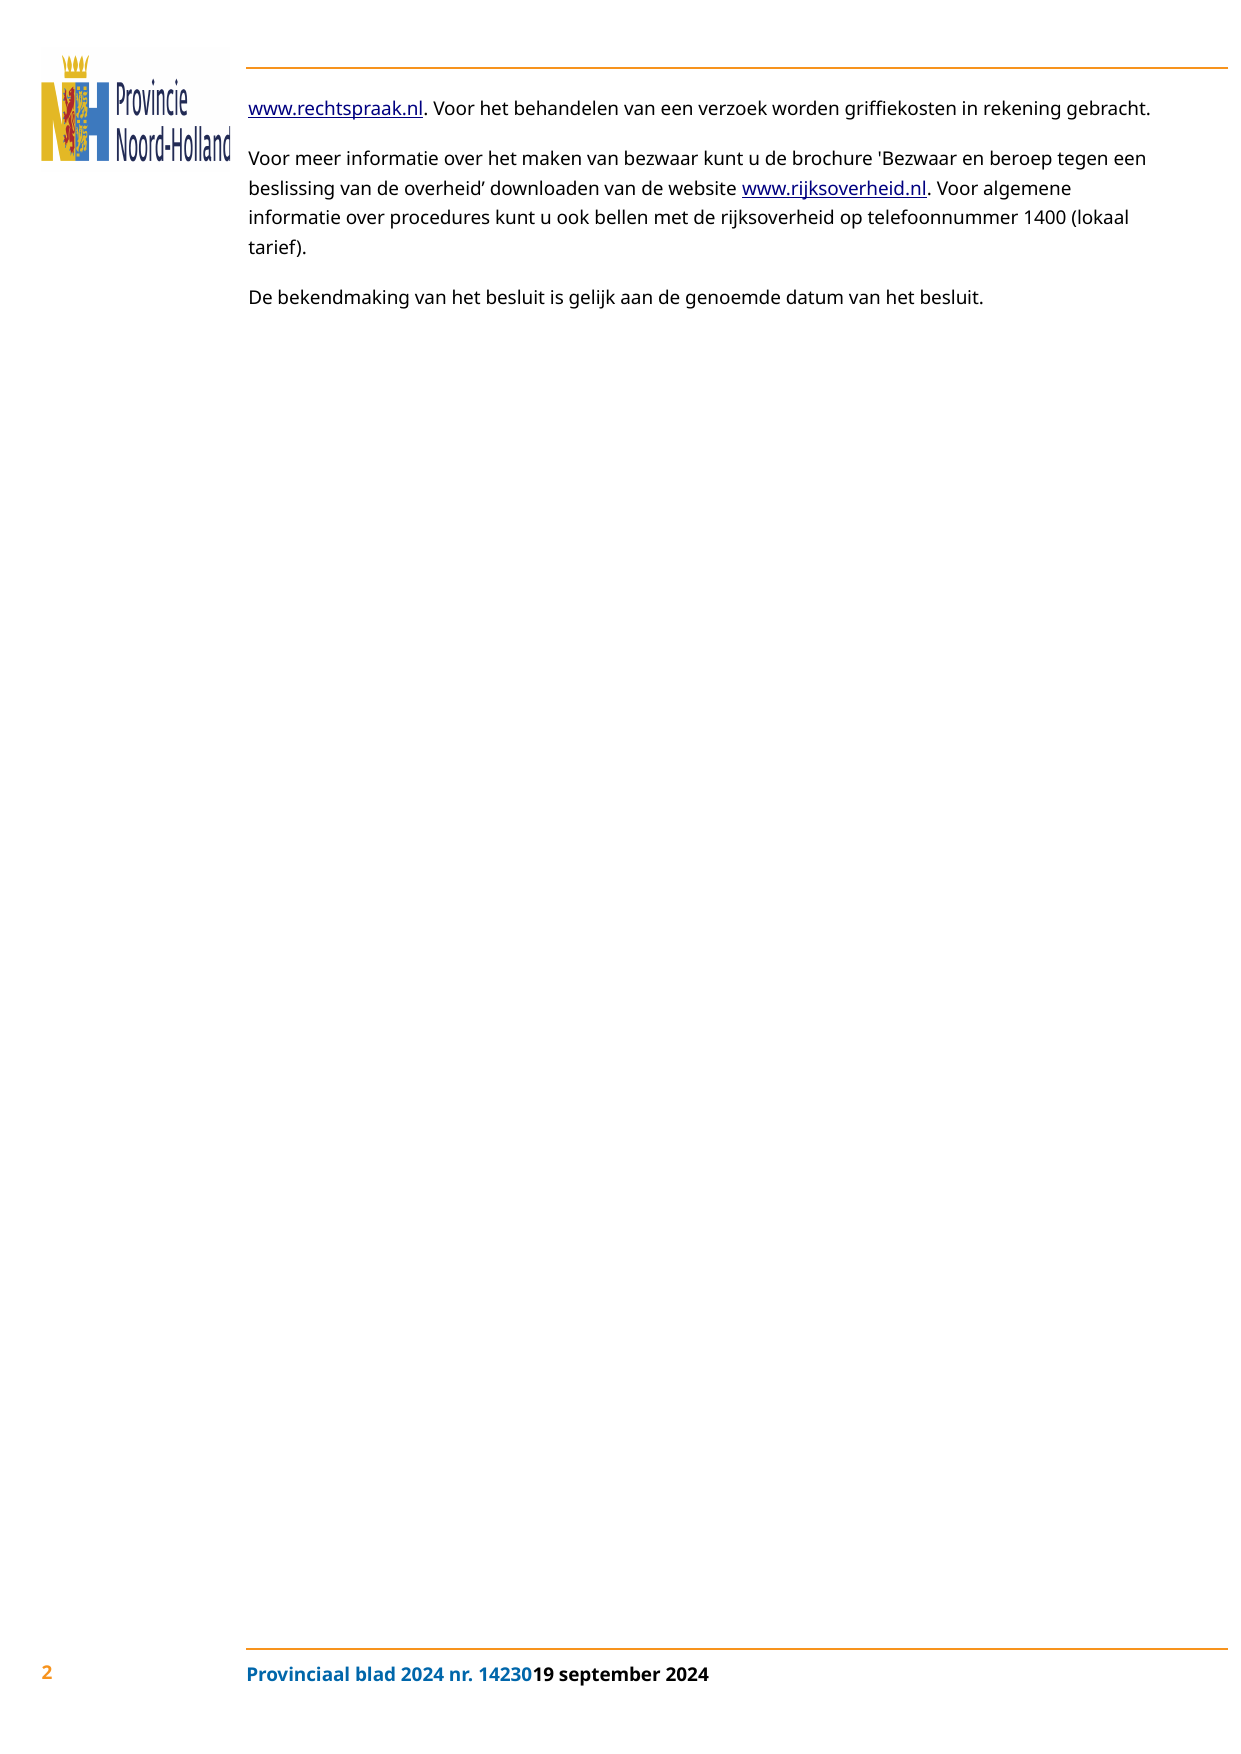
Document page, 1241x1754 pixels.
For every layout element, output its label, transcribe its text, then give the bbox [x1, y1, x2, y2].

text De bekendmaking van het besluit is gelijk aan de genoemde datum van het besluit. [248, 284, 1152, 310]
picture [41, 47, 231, 172]
text Voor meer informatie over het maken van bezwaar kunt u de brochure 'Bezwaar en beroep tegen een beslissing van de overheid’ downloaden van de website www.rijksoverheid.nl. Voor algemene informatie over procedures kunt u ook bellen met de rijksoverheid op telefoonnummer 1400 (lokaal tarief). [248, 145, 1152, 260]
text www.rechtspraak.nl. Voor het behandelen van een verzoek worden griffiekosten in rekening gebracht. [248, 95, 1152, 121]
